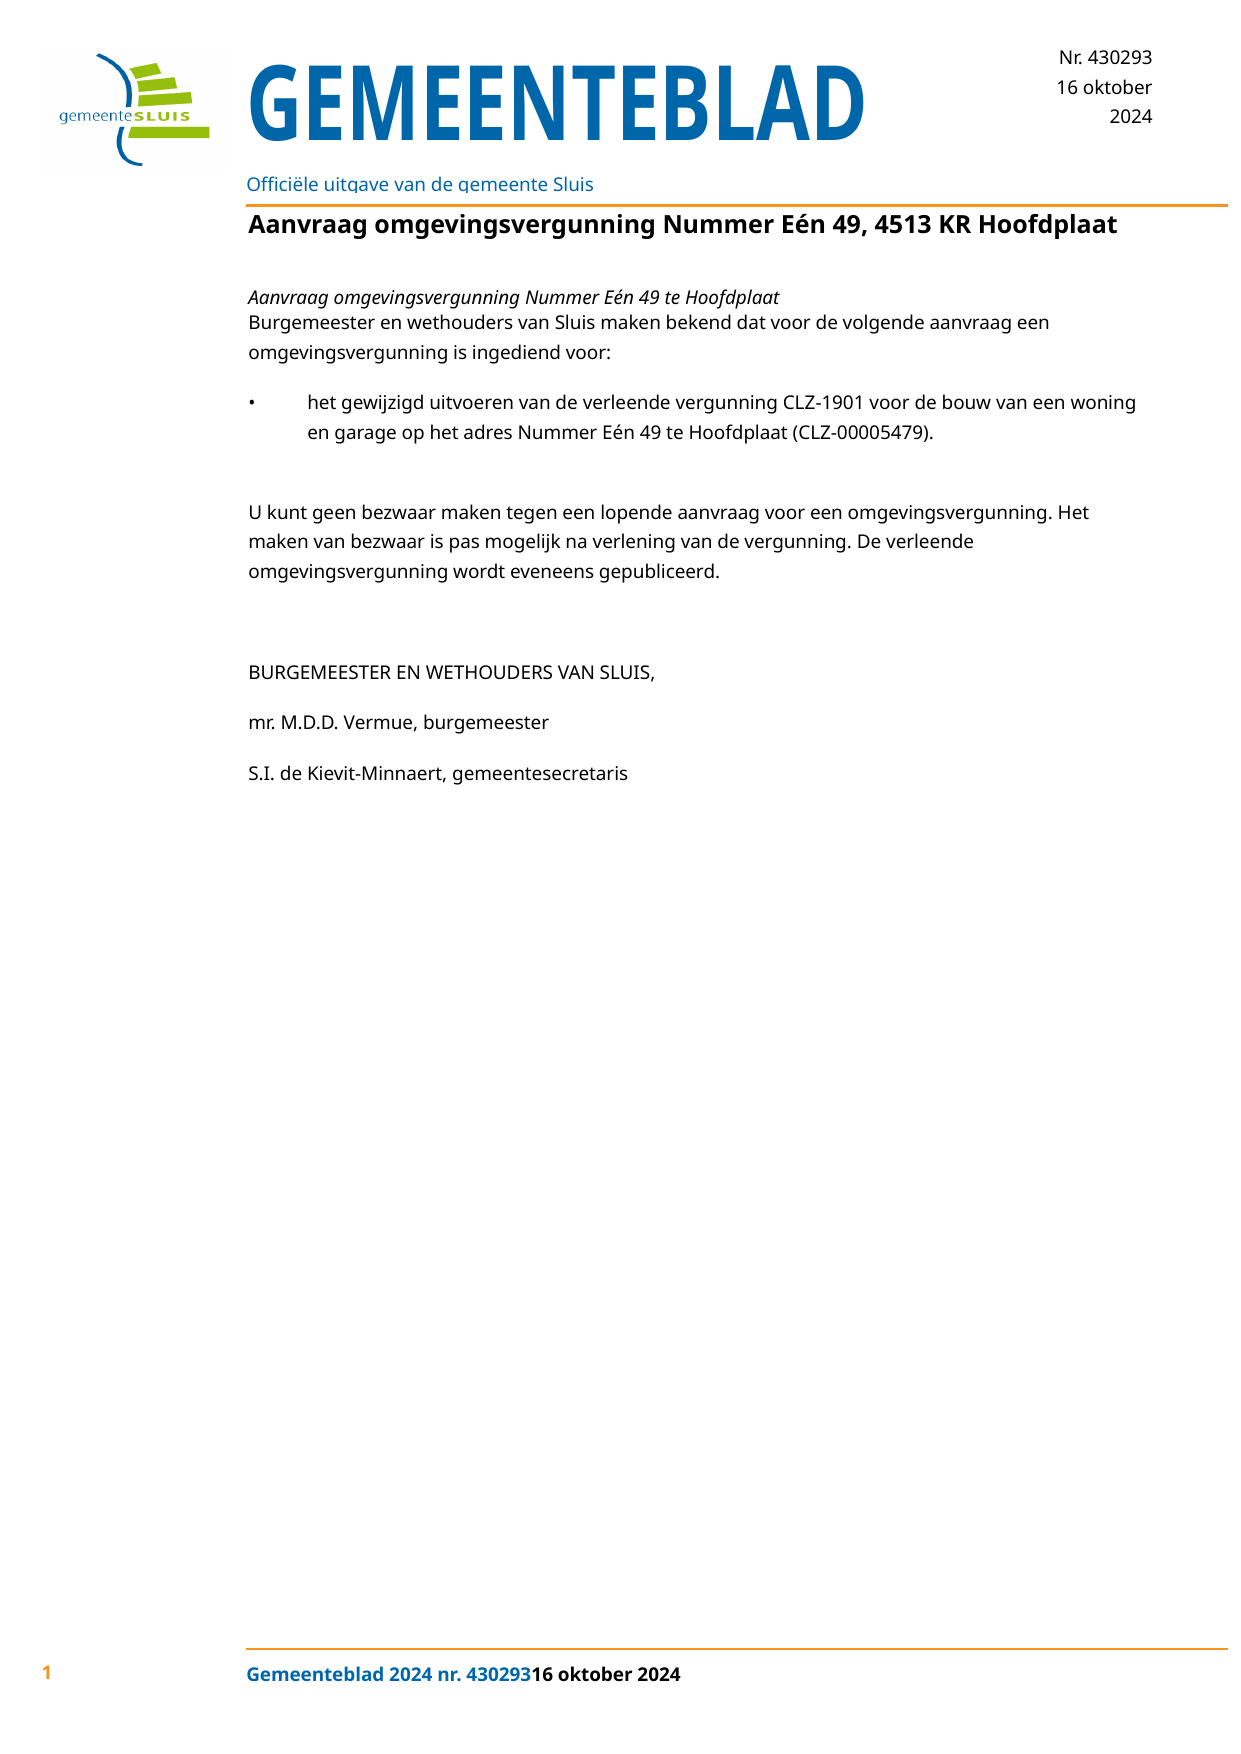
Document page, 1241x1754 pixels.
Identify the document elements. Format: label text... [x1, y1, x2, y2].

text Aanvraag omgevingsvergunning Nummer Eén 49, 4513 KR Hoofdplaat [248, 207, 1152, 241]
text S.I. de Kievit-Minnaert, gemeentesecretaris [248, 760, 1152, 786]
picture [41, 47, 231, 172]
text BURGEMEESTER EN WETHOUDERS VAN SLUIS, [248, 659, 1152, 685]
text Burgemeester en wethouders van Sluis maken bekend dat voor de volgende aanvraag een omgevingsvergunning is ingediend voor: [248, 309, 1152, 365]
list het gewijzigd uitvoeren van de verleende vergunning CLZ-1901 voor de bouw van een woning en garage op het adres Nummer Eén 49 te Hoofdplaat (CLZ-00005479). [248, 389, 1152, 445]
text U kunt geen bezwaar maken tegen een lopende aanvraag voor een omgevingsvergunning. Het maken van bezwaar is pas mogelijk na verlening van de vergunning. De verleende omgevingsvergunning wordt eveneens gepubliceerd. [248, 499, 1152, 584]
text mr. M.D.D. Vermue, burgemeester [248, 709, 1152, 735]
text Aanvraag omgevingsvergunning Nummer Eén 49 te Hoofdplaat [248, 284, 1152, 309]
